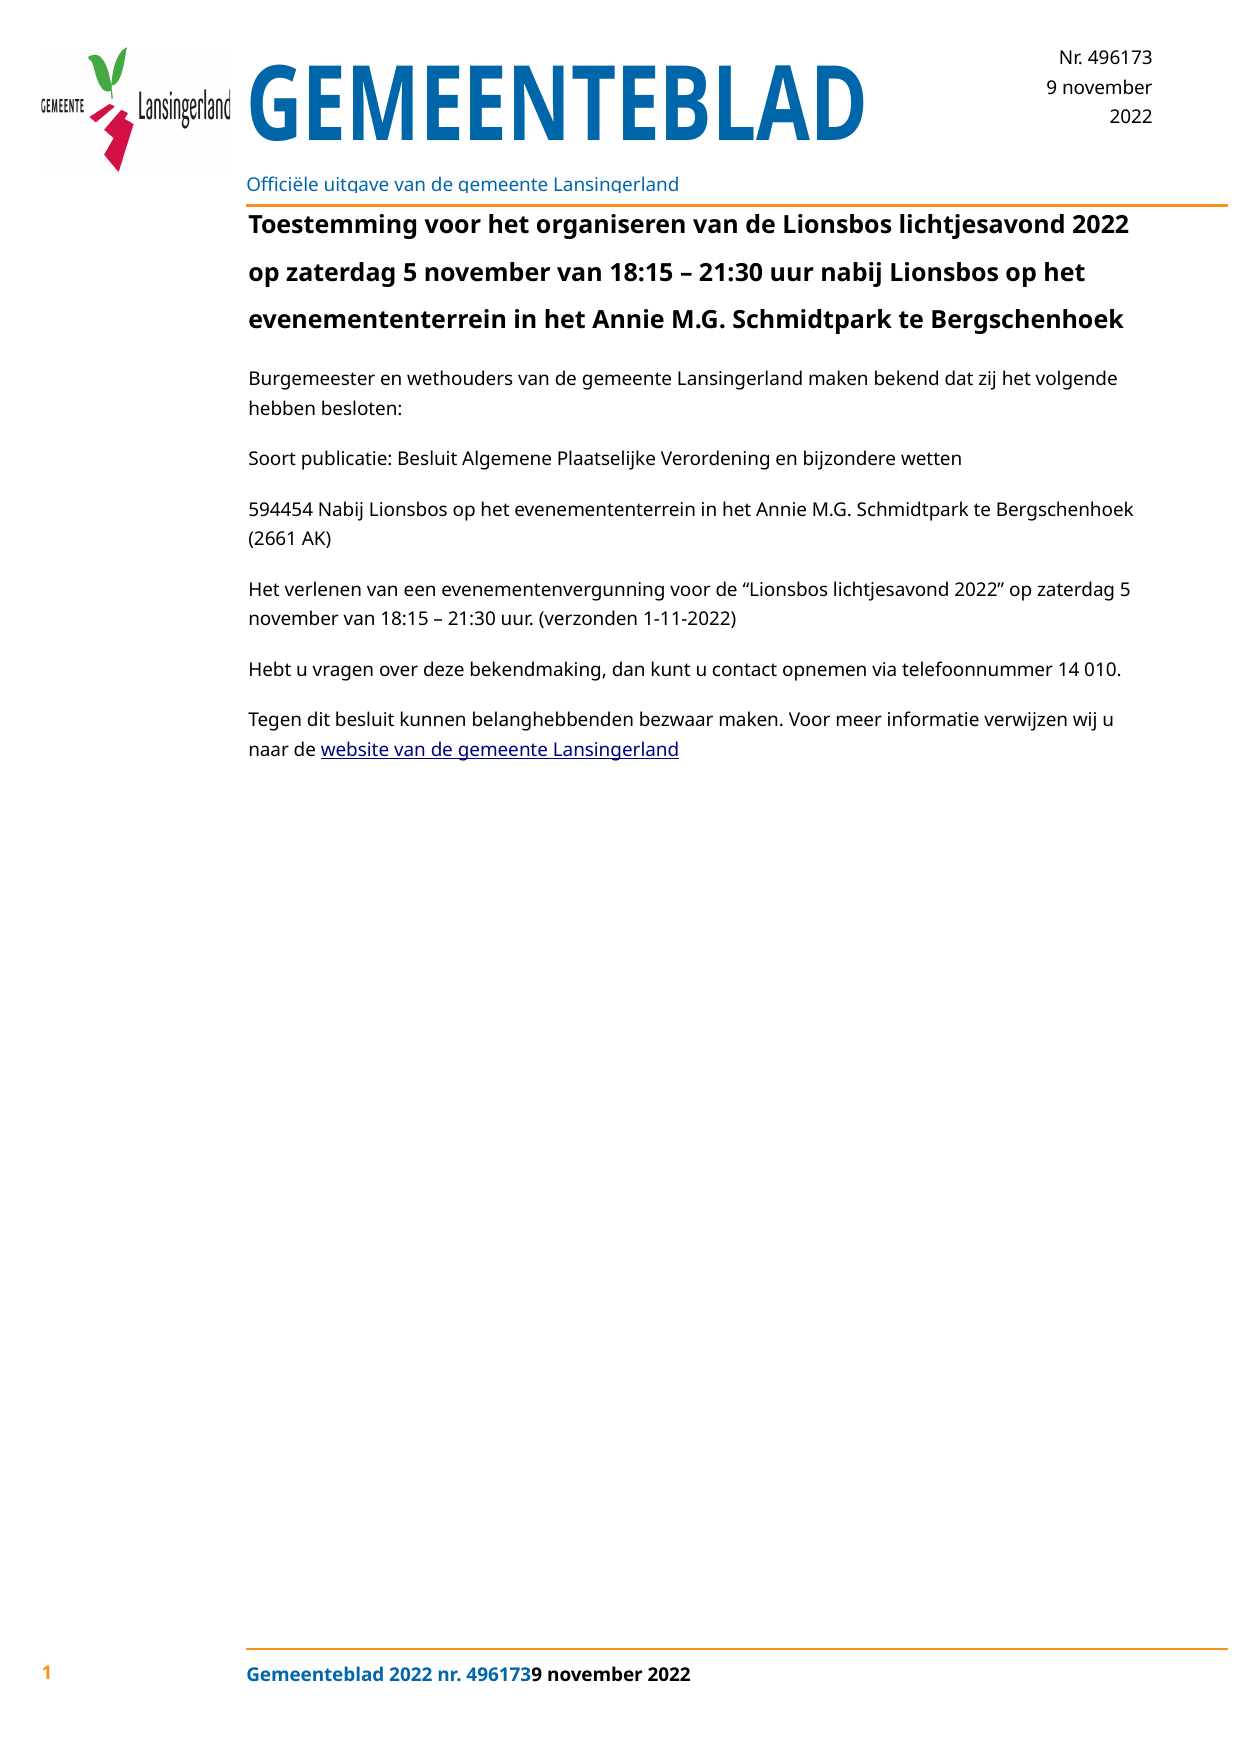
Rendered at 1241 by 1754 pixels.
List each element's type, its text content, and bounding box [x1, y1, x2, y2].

text Het verlenen van een evenementenvergunning voor de “Lionsbos lichtjesavond 2022” op zaterdag 5 november van 18:15 – 21:30 uur. (verzonden 1-11-2022) [248, 576, 1152, 631]
text Tegen dit besluit kunnen belanghebbenden bezwaar maken. Voor meer informatie verwijzen wij u naar de website van de gemeente Lansingerland [248, 706, 1152, 762]
picture [41, 47, 231, 172]
text Burgemeester en wethouders van de gemeente Lansingerland maken bekend dat zij het volgende hebben besloten: [248, 366, 1152, 421]
text 594454 Nabij Lionsbos op het evenemententerrein in het Annie M.G. Schmidtpark te Bergschenhoek (2661 AK) [248, 496, 1152, 551]
text Toestemming voor het organiseren van de Lionsbos lichtjesavond 2022 op zaterdag 5 november van 18:15 – 21:30 uur nabij Lionsbos op het evenemententerrein in het Annie M.G. Schmidtpark te Bergschenhoek [248, 207, 1152, 336]
text Soort publicatie: Besluit Algemene Plaatselijke Verordening en bijzondere wetten [248, 446, 1152, 471]
text Hebt u vragen over deze bekendmaking, dan kunt u contact opnemen via telefoonnummer 14 010. [248, 656, 1152, 682]
